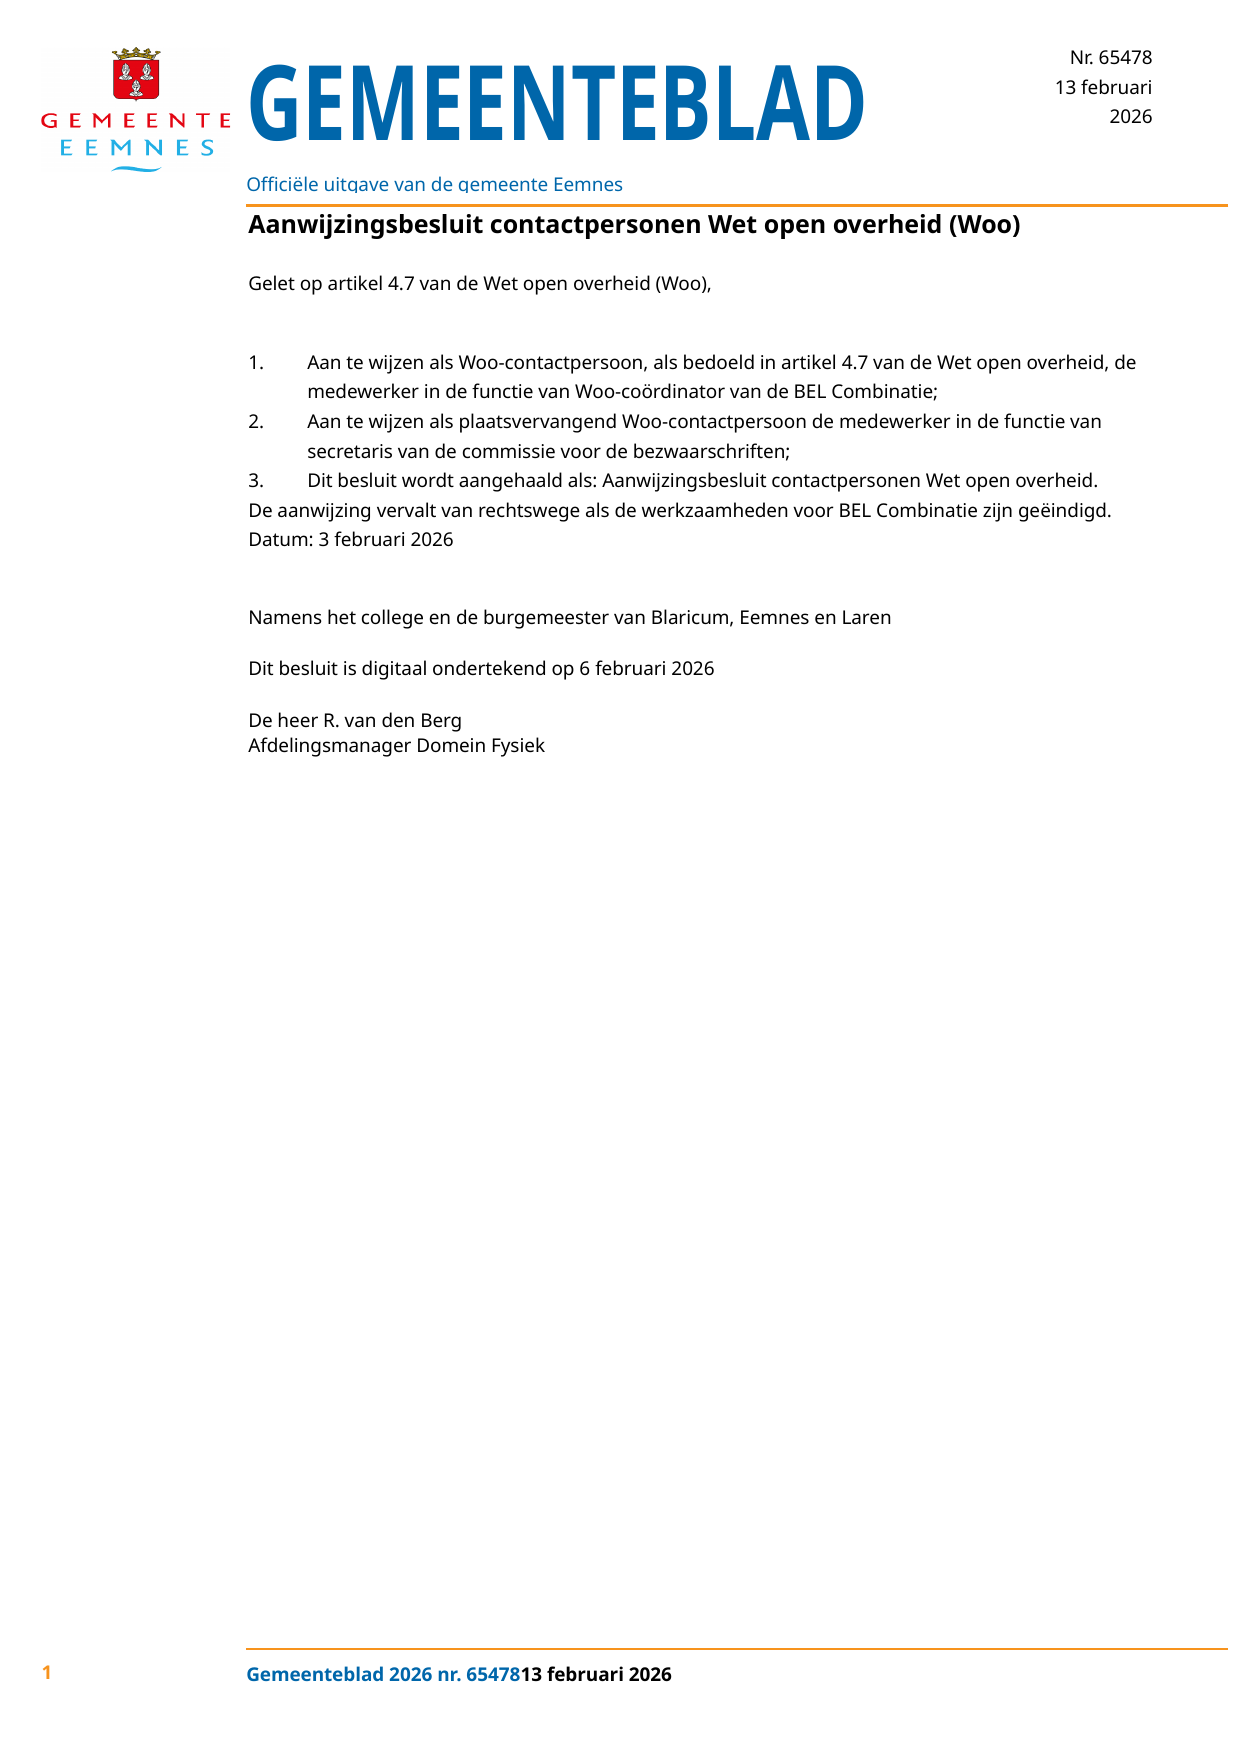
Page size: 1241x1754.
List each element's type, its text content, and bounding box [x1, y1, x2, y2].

text Afdelingsmanager Domein Fysiek [248, 732, 1152, 758]
list Aan te wijzen als Woo-contactpersoon, als bedoeld in artikel 4.7 van de Wet open overheid, de medewerker in de functie van Woo-coördinator van de BEL Combinatie; [248, 349, 1152, 404]
text Namens het college en de burgemeester van Blaricum, Eemnes en Laren [248, 604, 1152, 629]
text De heer R. van den Berg [248, 707, 1152, 732]
picture [41, 47, 231, 172]
text Dit besluit is digitaal ondertekend op 6 februari 2026 [248, 655, 1152, 681]
text Aanwijzingsbesluit contactpersonen Wet open overheid (Woo) [248, 207, 1152, 241]
text De aanwijzing vervalt van rechtswege als de werkzaamheden voor BEL Combinatie zijn geëindigd. [248, 497, 1152, 523]
list Dit besluit wordt aangehaald als: Aanwijzingsbesluit contactpersonen Wet open overheid. [248, 467, 1152, 493]
list Aan te wijzen als plaatsvervangend Woo-contactpersoon de medewerker in de functie van secretaris van de commissie voor de bezwaarschriften; [248, 408, 1152, 464]
text Datum: 3 februari 2026 [248, 527, 1152, 552]
text Gelet op artikel 4.7 van de Wet open overheid (Woo), [248, 270, 1152, 296]
